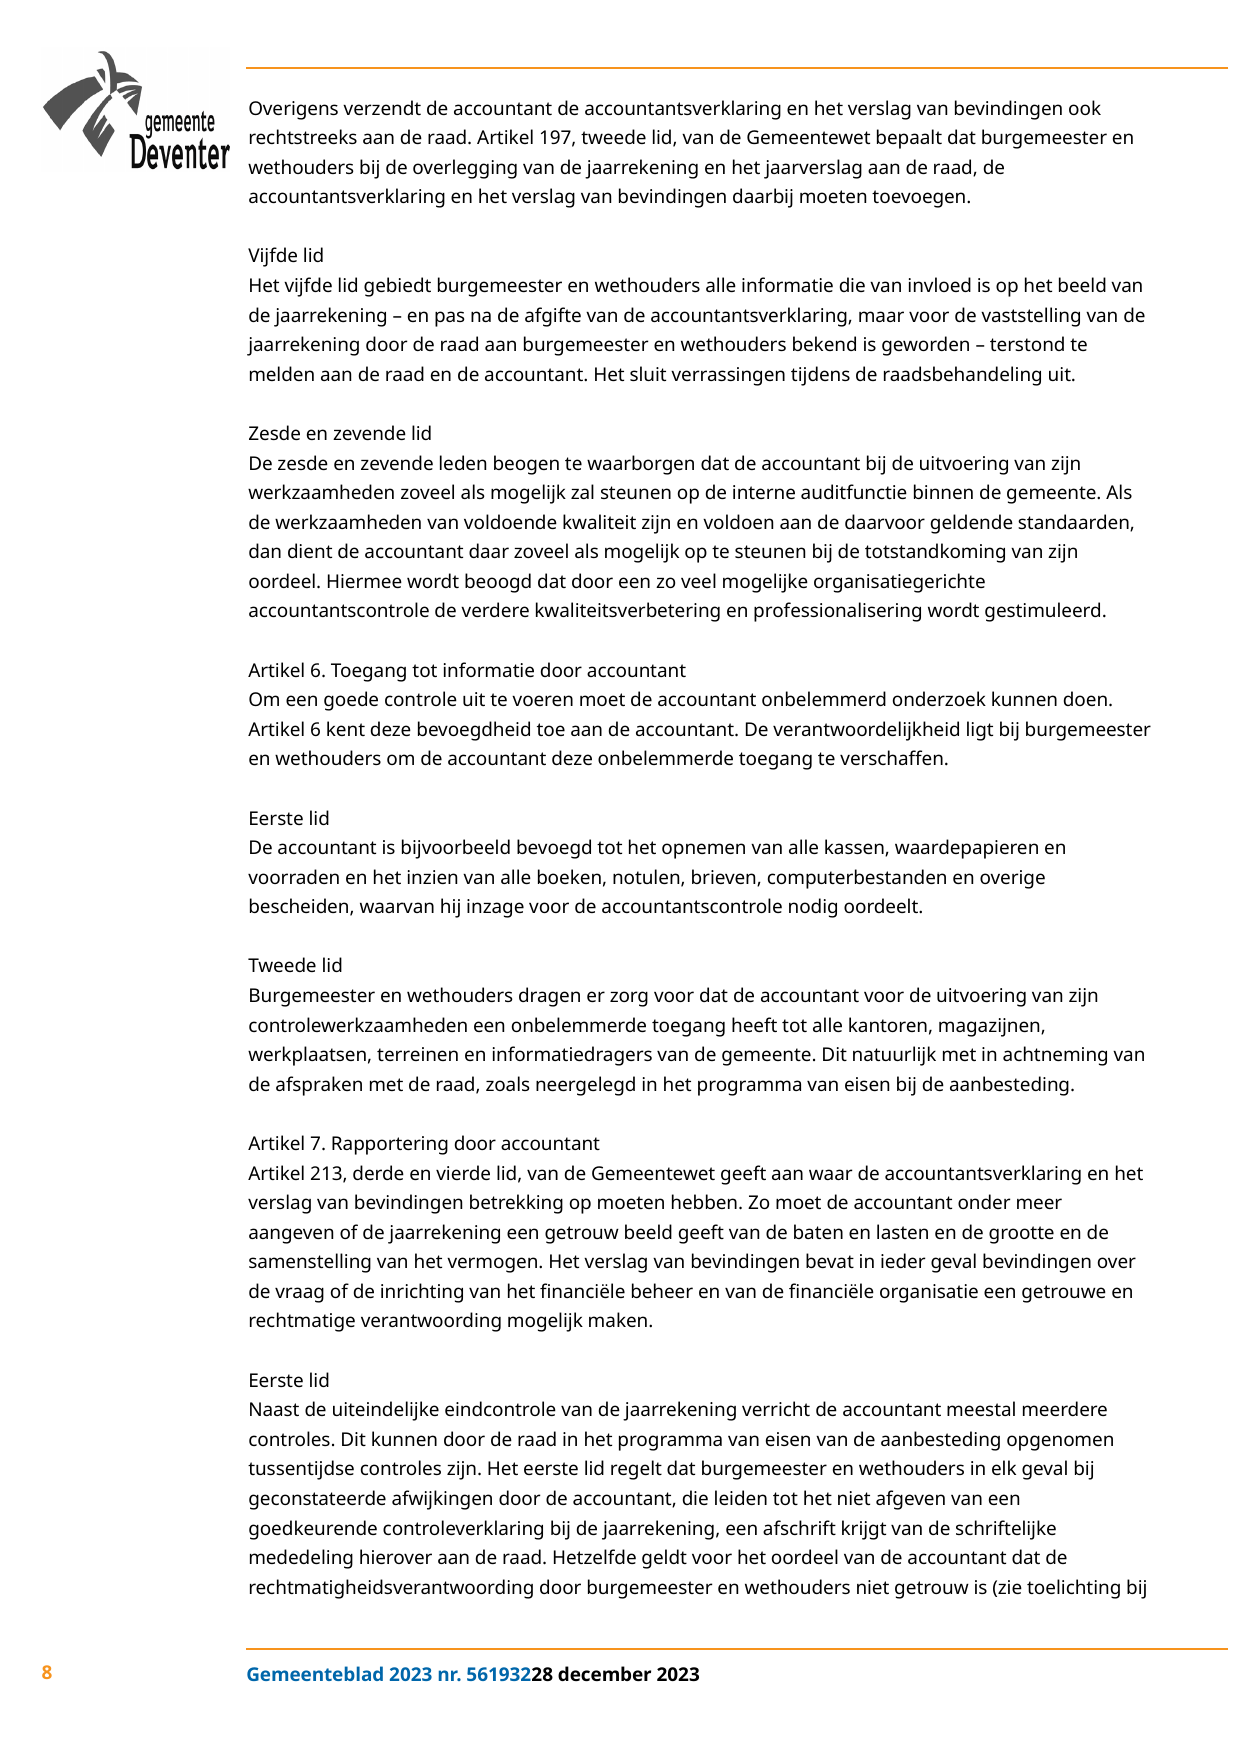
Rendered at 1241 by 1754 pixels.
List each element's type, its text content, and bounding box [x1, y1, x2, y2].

text Artikel 213, derde en vierde lid, van de Gemeentewet geeft aan waar de accountantsverklaring en het verslag van bevindingen betrekking op moeten hebben. Zo moet de accountant onder meer aangeven of de jaarrekening een getrouw beeld geeft van de baten en lasten en de grootte en de samenstelling van het vermogen. Het verslag van bevindingen bevat in ieder geval bevindingen over de vraag of de inrichting van het financiële beheer en van de financiële organisatie een getrouwe en rechtmatige verantwoording mogelijk maken. [248, 1160, 1152, 1333]
text Naast de uiteindelijke eindcontrole van de jaarrekening verricht de accountant meestal meerdere controles. Dit kunnen door de raad in het programma van eisen van de aanbesteding opgenomen tussentijdse controles zijn. Het eerste lid regelt dat burgemeester en wethouders in elk geval bij geconstateerde afwijkingen door de accountant, die leiden tot het niet afgeven van een goedkeurende controleverklaring bij de jaarrekening, een afschrift krijgt van de schriftelijke mededeling hierover aan de raad. Hetzelfde geldt voor het oordeel van de accountant dat de rechtmatigheidsverantwoording door burgemeester en wethouders niet getrouw is (zie toelichting bij [248, 1396, 1152, 1600]
text Het vijfde lid gebiedt burgemeester en wethouders alle informatie die van invloed is op het beeld van de jaarrekening – en pas na de afgifte van de accountantsverklaring, maar voor de vaststelling van de jaarrekening door de raad aan burgemeester en wethouders bekend is geworden – terstond te melden aan de raad en de accountant. Het sluit verrassingen tijdens de raadsbehandeling uit. [248, 272, 1152, 387]
text Artikel 6. Toegang tot informatie door accountant [248, 657, 1152, 683]
text De accountant is bijvoorbeeld bevoegd tot het opnemen van alle kassen, waardepapieren en voorraden en het inzien van alle boeken, notulen, brieven, computerbestanden en overige bescheiden, waarvan hij inzage voor de accountantscontrole nodig oordeelt. [248, 834, 1152, 919]
text Vijfde lid [248, 243, 1152, 268]
text Om een goede controle uit te voeren moet de accountant onbelemmerd onderzoek kunnen doen. Artikel 6 kent deze bevoegdheid toe aan de accountant. De verantwoordelijkheid ligt bij burgemeester en wethouders om de accountant deze onbelemmerde toegang te verschaffen. [248, 686, 1152, 771]
text De zesde en zevende leden beogen te waarborgen dat de accountant bij de uitvoering van zijn werkzaamheden zoveel als mogelijk zal steunen op de interne auditfunctie binnen de gemeente. Als de werkzaamheden van voldoende kwaliteit zijn en voldoen aan de daarvoor geldende standaarden, dan dient de accountant daar zoveel als mogelijk op te steunen bij de totstandkoming van zijn oordeel. Hiermee wordt beoogd dat door een zo veel mogelijke organisatiegerichte accountantscontrole de verdere kwaliteitsverbetering en professionalisering wordt gestimuleerd. [248, 450, 1152, 623]
text Eerste lid [248, 1367, 1152, 1393]
text Artikel 7. Rapportering door accountant [248, 1130, 1152, 1156]
text Tweede lid [248, 953, 1152, 978]
text Eerste lid [248, 805, 1152, 831]
text Zesde en zevende lid [248, 420, 1152, 446]
text Overigens verzendt de accountant de accountantsverklaring en het verslag van bevindingen ook rechtstreeks aan de raad. Artikel 197, tweede lid, van de Gemeentewet bepaalt dat burgemeester en wethouders bij de overlegging van de jaarrekening en het jaarverslag aan de raad, de accountantsverklaring en het verslag van bevindingen daarbij moeten toevoegen. [248, 95, 1152, 209]
text Burgemeester en wethouders dragen er zorg voor dat de accountant voor de uitvoering van zijn controlewerkzaamheden een onbelemmerde toegang heeft tot alle kantoren, magazijnen, werkplaatsen, terreinen en informatiedragers van de gemeente. Dit natuurlijk met in achtneming van de afspraken met de raad, zoals neergelegd in het programma van eisen bij de aanbesteding. [248, 982, 1152, 1097]
picture [41, 47, 231, 172]
